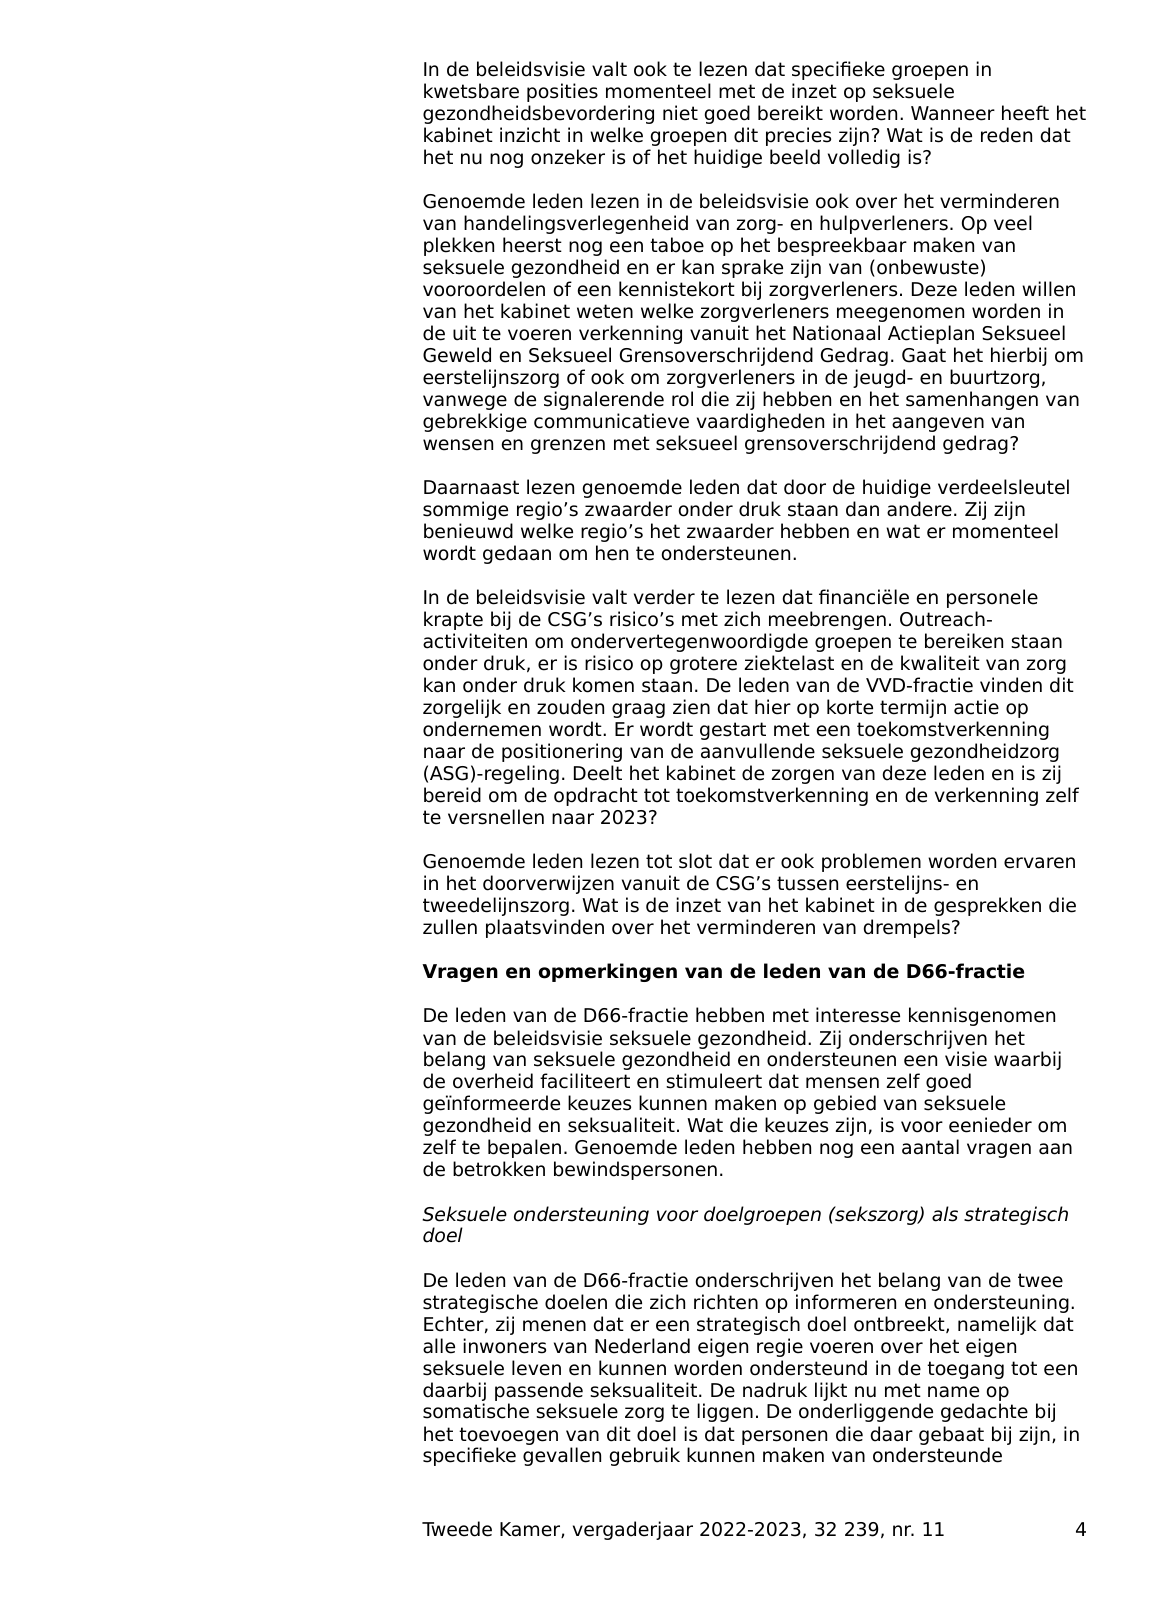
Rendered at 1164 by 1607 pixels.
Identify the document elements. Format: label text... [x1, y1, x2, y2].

text Daarnaast lezen genoemde leden dat door de huidige verdeelsleutel sommige regio’s zwaarder onder druk staan dan andere. Zij zijn benieuwd welke regio’s het zwaarder hebben en wat er momenteel wordt gedaan om hen te ondersteunen. [422, 477, 1087, 565]
text Genoemde leden lezen tot slot dat er ook problemen worden ervaren in het doorverwijzen vanuit de CSG’s tussen eerstelijns- en tweedelijnszorg. Wat is de inzet van het kabinet in de gesprekken die zullen plaatsvinden over het verminderen van drempels? [422, 851, 1087, 939]
text In de beleidsvisie valt verder te lezen dat financiële en personele krapte bij de CSG’s risico’s met zich meebrengen. Outreach-activiteiten om ondervertegenwoordigde groepen te bereiken staan onder druk, er is risico op grotere ziektelast en de kwaliteit van zorg kan onder druk komen staan. De leden van de VVD-fractie vinden dit zorgelijk en zouden graag zien dat hier op korte termijn actie op ondernemen wordt. Er wordt gestart met een toekomstverkenning naar de positionering van de aanvullende seksuele gezondheidzorg (ASG)-regeling. Deelt het kabinet de zorgen van deze leden en is zij bereid om de opdracht tot toekomstverkenning en de verkenning zelf te versnellen naar 2023? [422, 587, 1087, 829]
text De leden van de D66-fractie onderschrijven het belang van de twee strategische doelen die zich richten op informeren en ondersteuning. Echter, zij menen dat er een strategisch doel ontbreekt, namelijk dat alle inwoners van Nederland eigen regie voeren over het eigen seksuele leven en kunnen worden ondersteund in de toegang tot een daarbij passende seksualiteit. De nadruk lijkt nu met name op somatische seksuele zorg te liggen. De onderliggende gedachte bij het toevoegen van dit doel is dat personen die daar gebaat bij zijn, in specifieke gevallen gebruik kunnen maken van ondersteunde [422, 1269, 1087, 1467]
text In de beleidsvisie valt ook te lezen dat specifieke groepen in kwetsbare posities momenteel met de inzet op seksuele gezondheidsbevordering niet goed bereikt worden. Wanneer heeft het kabinet inzicht in welke groepen dit precies zijn? Wat is de reden dat het nu nog onzeker is of het huidige beeld volledig is? [422, 59, 1087, 169]
subtitle Vragen en opmerkingen van de leden van de D66-fractie [422, 961, 1087, 983]
text De leden van de D66-fractie hebben met interesse kennisgenomen van de beleidsvisie seksuele gezondheid. Zij onderschrijven het belang van seksuele gezondheid en ondersteunen een visie waarbij de overheid faciliteert en stimuleert dat mensen zelf goed geïnformeerde keuzes kunnen maken op gebied van seksuele gezondheid en seksualiteit. Wat die keuzes zijn, is voor eenieder om zelf te bepalen. Genoemde leden hebben nog een aantal vragen aan de betrokken bewindspersonen. [422, 1005, 1087, 1181]
subtitle Seksuele ondersteuning voor doelgroepen (sekszorg) als strategisch doel [422, 1203, 1087, 1247]
text Genoemde leden lezen in de beleidsvisie ook over het verminderen van handelingsverlegenheid van zorg- en hulpverleners. Op veel plekken heerst nog een taboe op het bespreekbaar maken van seksuele gezondheid en er kan sprake zijn van (onbewuste) vooroordelen of een kennistekort bij zorgverleners. Deze leden willen van het kabinet weten welke zorgverleners meegenomen worden in de uit te voeren verkenning vanuit het Nationaal Actieplan Seksueel Geweld en Seksueel Grensoverschrijdend Gedrag. Gaat het hierbij om eerstelijnszorg of ook om zorgverleners in de jeugd- en buurtzorg, vanwege de signalerende rol die zij hebben en het samenhangen van gebrekkige communicatieve vaardigheden in het aangeven van wensen en grenzen met seksueel grensoverschrijdend gedrag? [422, 191, 1087, 455]
